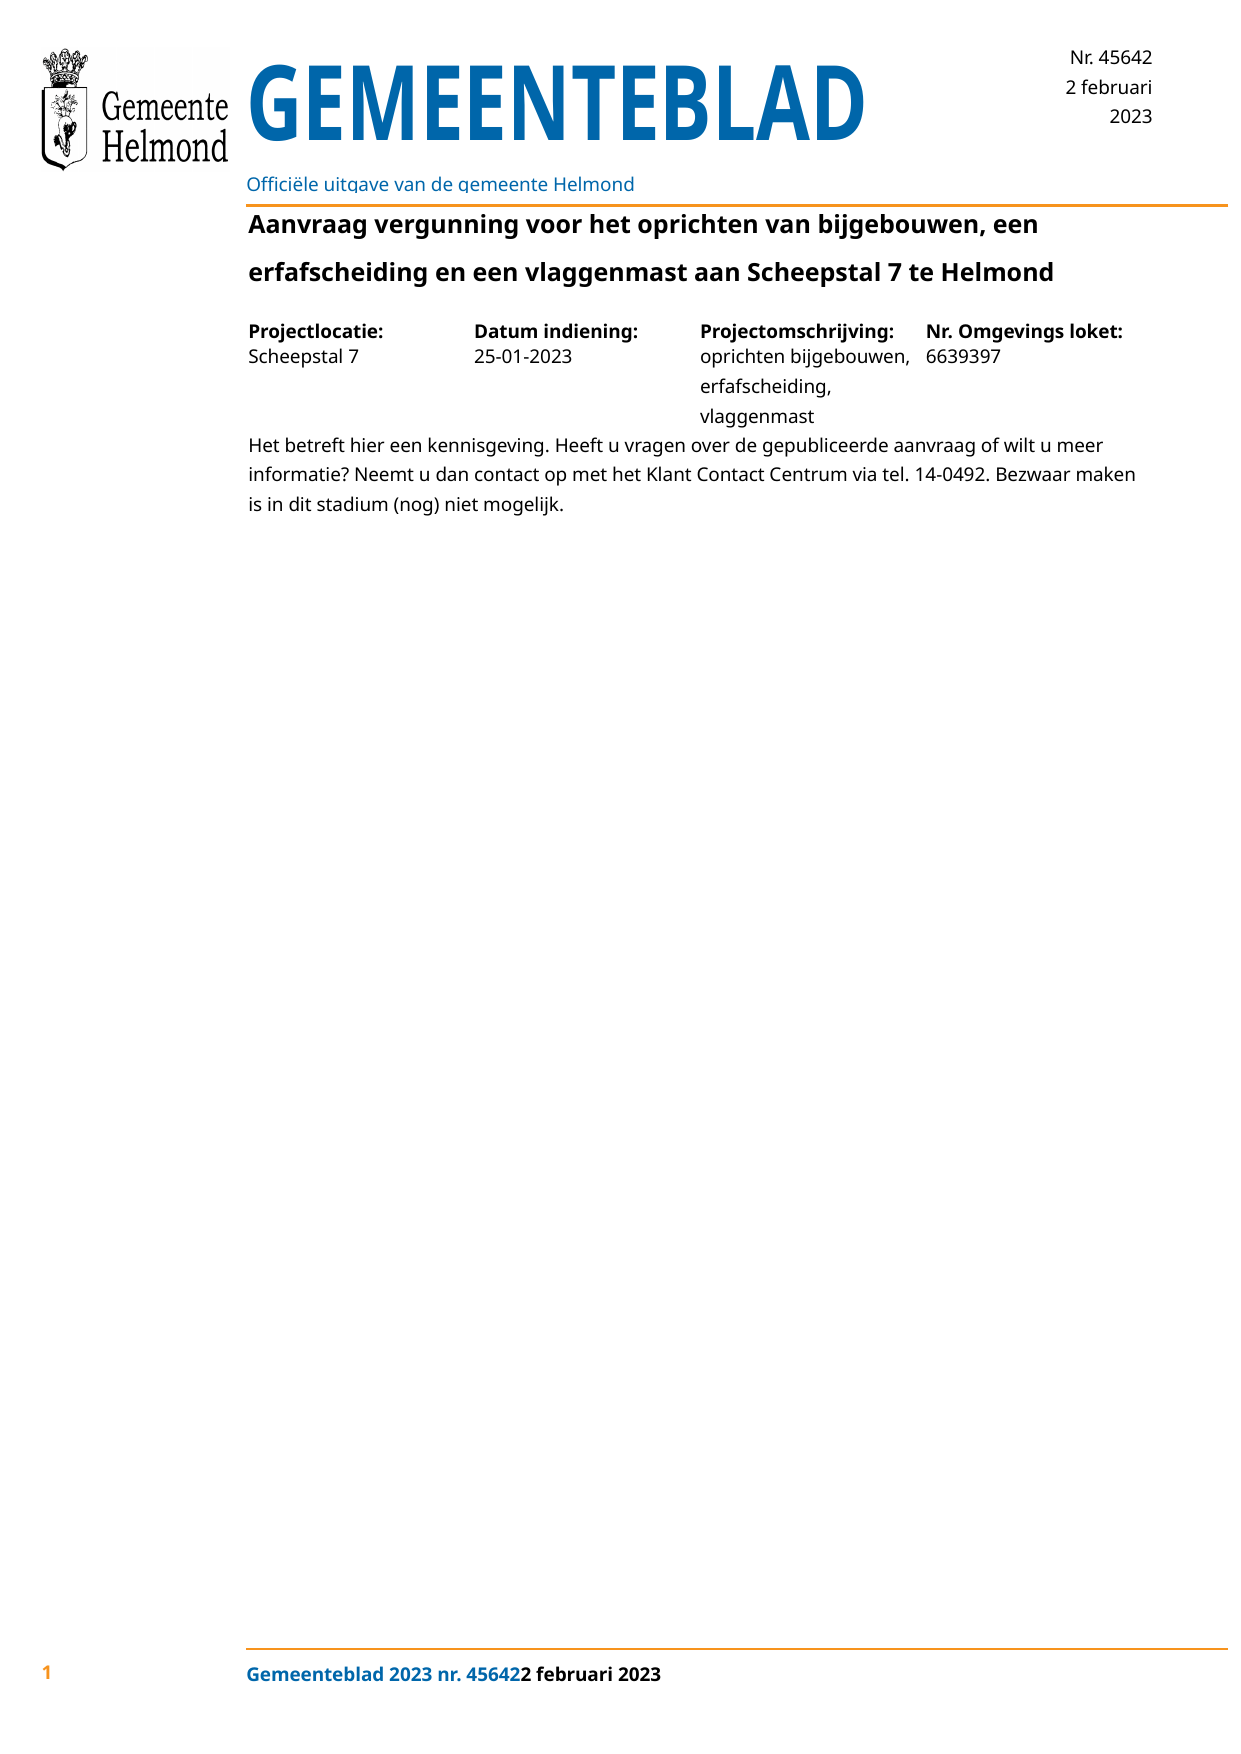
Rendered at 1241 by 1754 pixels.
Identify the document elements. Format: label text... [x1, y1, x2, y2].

picture [41, 47, 231, 172]
text Aanvraag vergunning voor het oprichten van bijgebouwen, een erfafscheiding en een vlaggenmast aan Scheepstal 7 te Helmond [248, 207, 1152, 288]
table_header Nr. Omgevings loket: [926, 318, 1152, 344]
table_cell 25-01-2023 [474, 344, 700, 429]
table_cell 6639397 [926, 344, 1152, 429]
table_header Projectomschrijving: [700, 318, 926, 344]
text Het betreft hier een kennisgeving. Heeft u vragen over de gepubliceerde aanvraag of wilt u meer informatie? Neemt u dan contact op met het Klant Contact Centrum via tel. 14-0492. Bezwaar maken is in dit stadium (nog) niet mogelijk. [248, 432, 1152, 517]
table_cell Scheepstal 7 [248, 344, 474, 429]
table_cell oprichten bijgebouwen, erfafscheiding, vlaggenmast [700, 344, 926, 429]
table_header Datum indiening: [474, 318, 700, 344]
table_header Projectlocatie: [248, 318, 474, 344]
